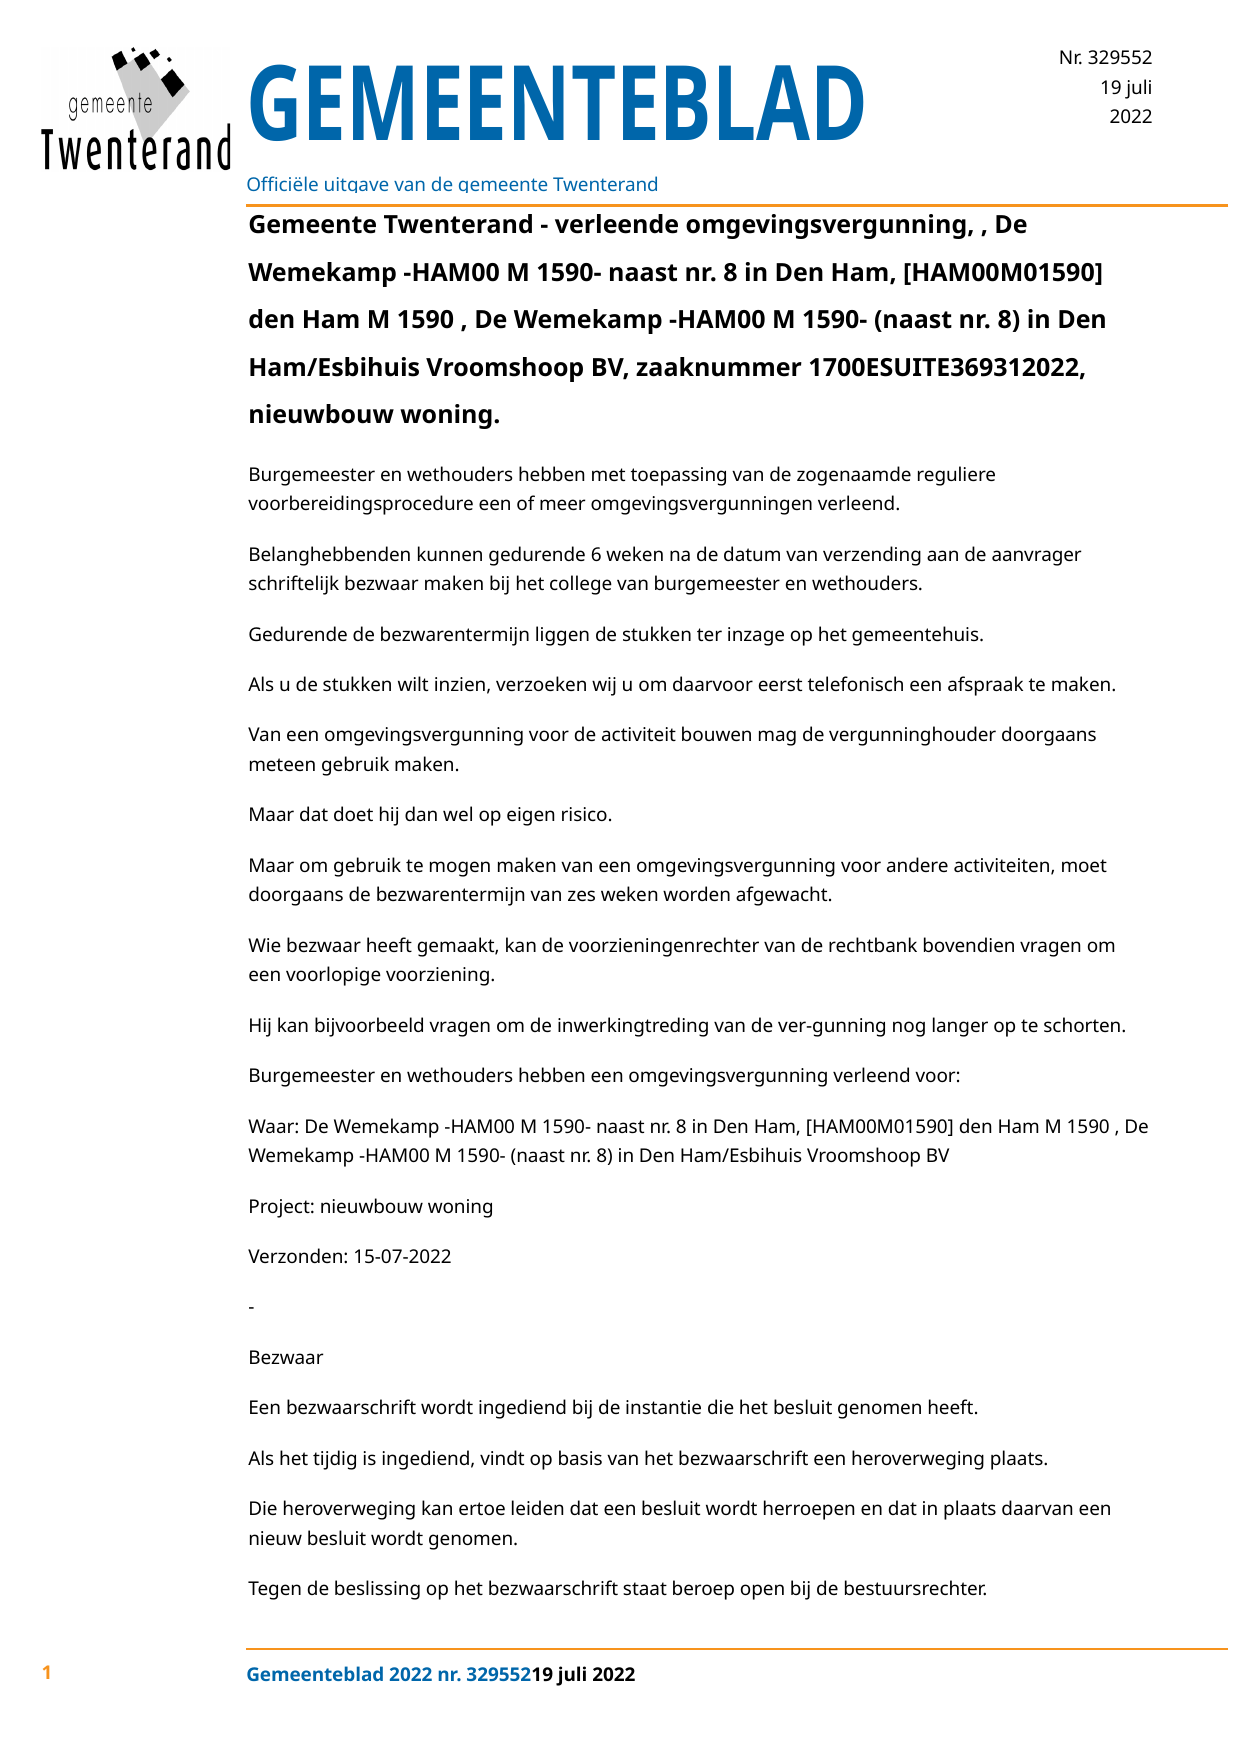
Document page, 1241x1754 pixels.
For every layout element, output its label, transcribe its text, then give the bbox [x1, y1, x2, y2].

text Project: nieuwbouw woning [248, 1193, 1152, 1218]
text Waar: De Wemekamp -HAM00 M 1590- naast nr. 8 in Den Ham, [HAM00M01590] den Ham M 1590 , De Wemekamp -HAM00 M 1590- (naast nr. 8) in Den Ham/Esbihuis Vroomshoop BV [248, 1113, 1152, 1168]
text Burgemeester en wethouders hebben een omgevingsvergunning verleend voor: [248, 1062, 1152, 1088]
text Hij kan bijvoorbeeld vragen om de inwerkingtreding van de ver-gunning nog langer op te schorten. [248, 1012, 1152, 1038]
text Verzonden: 15-07-2022 [248, 1243, 1152, 1269]
text Van een omgevingsvergunning voor de activiteit bouwen mag de vergunninghouder doorgaans meteen gebruik maken. [248, 722, 1152, 777]
text Bezwaar [248, 1344, 1152, 1370]
text Als u de stukken wilt inzien, verzoeken wij u om daarvoor eerst telefonisch een afspraak te maken. [248, 671, 1152, 697]
text Gedurende de bezwarentermijn liggen de stukken ter inzage op het gemeentehuis. [248, 621, 1152, 646]
text Maar dat doet hij dan wel op eigen risico. [248, 802, 1152, 827]
text Tegen de beslissing op het bezwaarschrift staat beroep open bij de bestuursrechter. [248, 1575, 1152, 1601]
text Wie bezwaar heeft gemaakt, kan de voorzieningenrechter van de rechtbank bovendien vragen om een voorlopige voorziening. [248, 932, 1152, 987]
text Een bezwaarschrift wordt ingediend bij de instantie die het besluit genomen heeft. [248, 1394, 1152, 1420]
text Die heroverweging kan ertoe leiden dat een besluit wordt herroepen en dat in plaats daarvan een nieuw besluit wordt genomen. [248, 1495, 1152, 1551]
text Burgemeester en wethouders hebben met toepassing van de zogenaamde reguliere voorbereidingsprocedure een of meer omgevingsvergunningen verleend. [248, 461, 1152, 516]
picture [41, 47, 231, 172]
text Als het tijdig is ingediend, vindt op basis van het bezwaarschrift een heroverweging plaats. [248, 1445, 1152, 1471]
text - [248, 1294, 1152, 1319]
text Gemeente Twenterand - verleende omgevingsvergunning, , De Wemekamp -HAM00 M 1590- naast nr. 8 in Den Ham, [HAM00M01590] den Ham M 1590 , De Wemekamp -HAM00 M 1590- (naast nr. 8) in Den Ham/Esbihuis Vroomshoop BV, zaaknummer 1700ESUITE369312022, nieuwbouw woning. [248, 207, 1152, 431]
text Maar om gebruik te mogen maken van een omgevingsvergunning voor andere activiteiten, moet doorgaans de bezwarentermijn van zes weken worden afgewacht. [248, 852, 1152, 907]
text Belanghebbenden kunnen gedurende 6 weken na de datum van verzending aan de aanvrager schriftelijk bezwaar maken bij het college van burgemeester en wethouders. [248, 541, 1152, 596]
